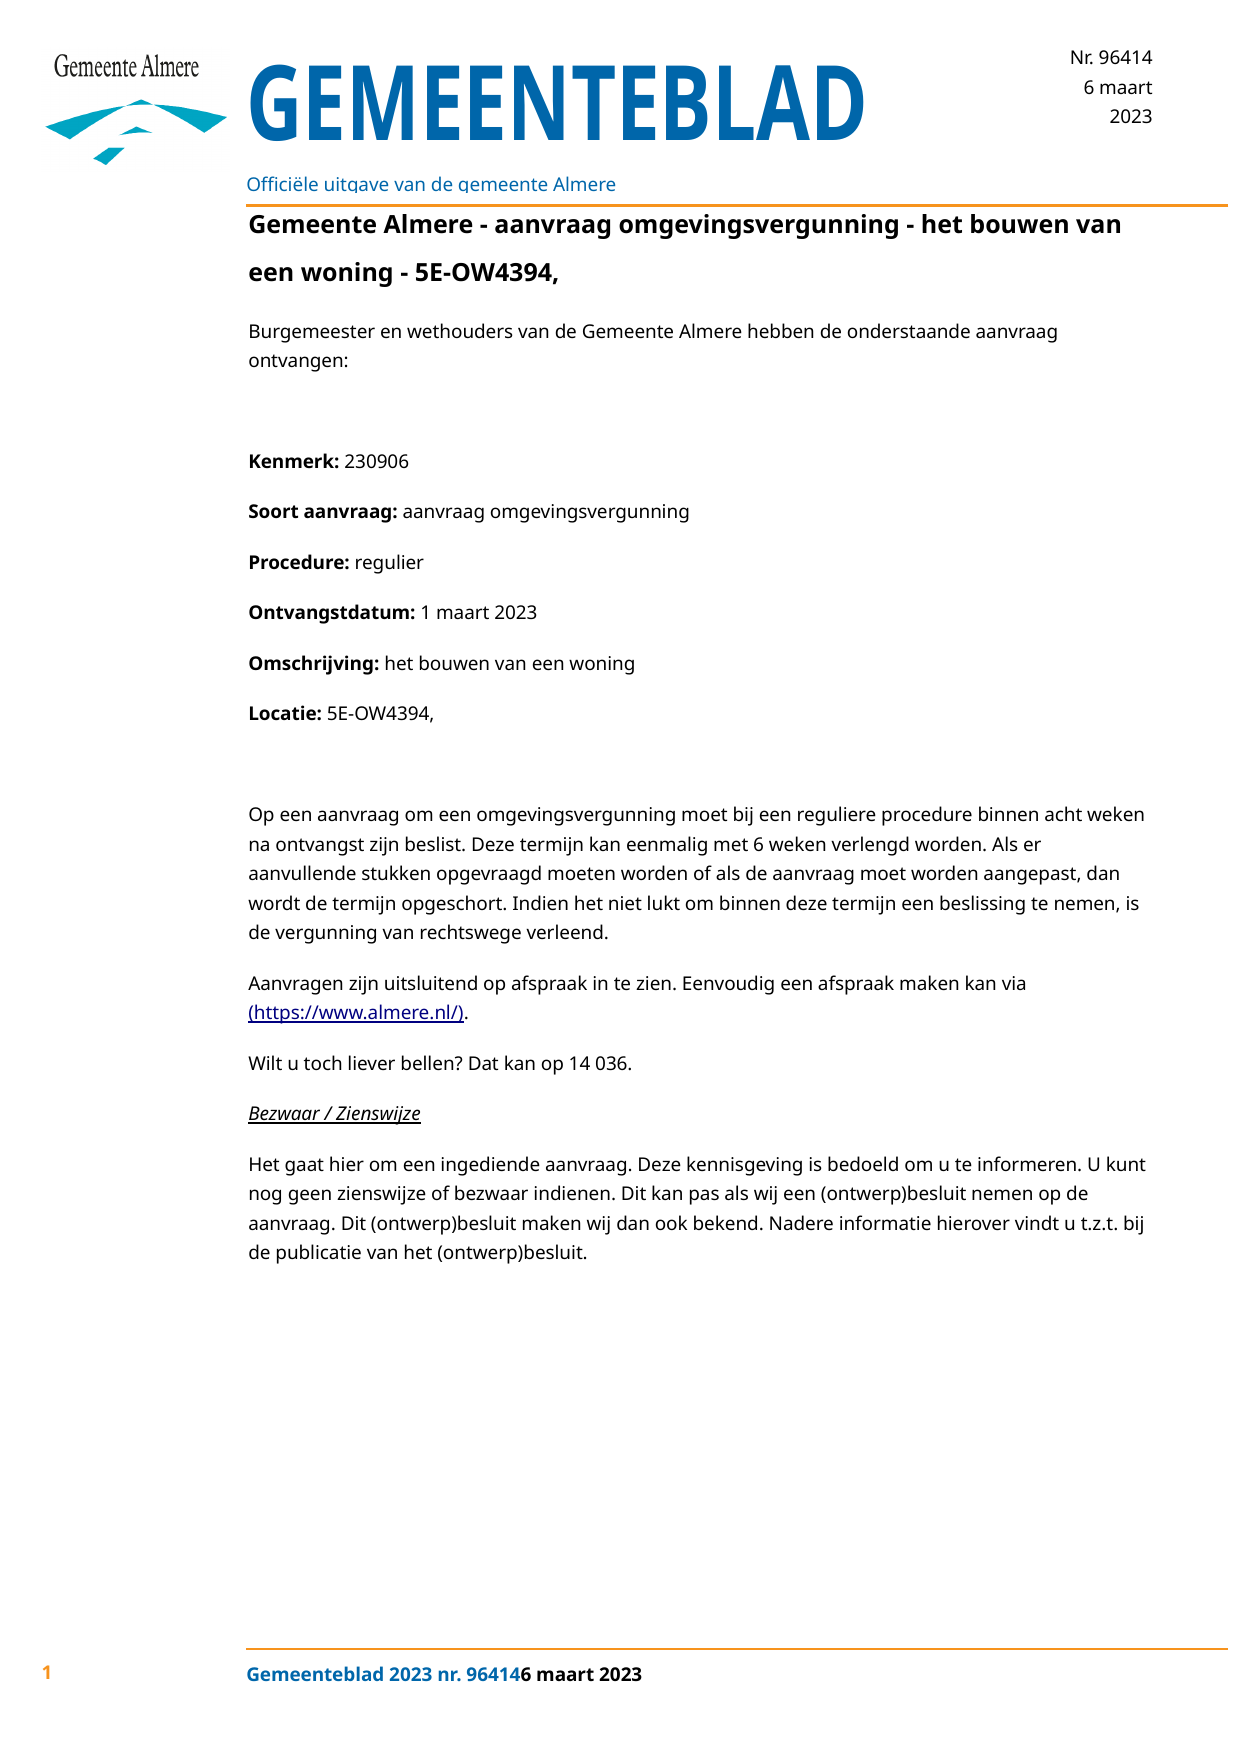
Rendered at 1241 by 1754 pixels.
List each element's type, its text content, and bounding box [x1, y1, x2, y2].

text Op een aanvraag om een omgevingsvergunning moet bij een reguliere procedure binnen acht weken na ontvangst zijn beslist. Deze termijn kan eenmalig met 6 weken verlengd worden. Als er aanvullende stukken opgevraagd moeten worden of als de aanvraag moet worden aangepast, dan wordt de termijn opgeschort. Indien het niet lukt om binnen deze termijn een beslissing te nemen, is de vergunning van rechtswege verleend. [248, 801, 1152, 945]
text Procedure: regulier [248, 549, 1152, 575]
text Bezwaar / Zienswijze [248, 1100, 1152, 1126]
text Soort aanvraag: aanvraag omgevingsvergunning [248, 499, 1152, 524]
text Gemeente Almere - aanvraag omgevingsvergunning - het bouwen van een woning - 5E-OW4394, [248, 207, 1152, 288]
text Het gaat hier om een ingediende aanvraag. Deze kennisgeving is bedoeld om u te informeren. U kunt nog geen zienswijze of bezwaar indienen. Dit kan pas als wij een (ontwerp)besluit nemen op de aanvraag. Dit (ontwerp)besluit maken wij dan ook bekend. Nadere informatie hierover vindt u t.z.t. bij de publicatie van het (ontwerp)besluit. [248, 1151, 1152, 1265]
text Burgemeester en wethouders van de Gemeente Almere hebben de onderstaande aanvraag ontvangen: [248, 318, 1152, 373]
text Wilt u toch liever bellen? Dat kan op 14 036. [248, 1050, 1152, 1076]
text Omschrijving: het bouwen van een woning [248, 650, 1152, 676]
text Kenmerk: 230906 [248, 448, 1152, 474]
text Ontvangstdatum: 1 maart 2023 [248, 599, 1152, 625]
text Locatie: 5E-OW4394, [248, 700, 1152, 726]
picture [41, 47, 231, 172]
text Aanvragen zijn uitsluitend op afspraak in te zien. Eenvoudig een afspraak maken kan via (https://www.almere.nl/). [248, 970, 1152, 1025]
